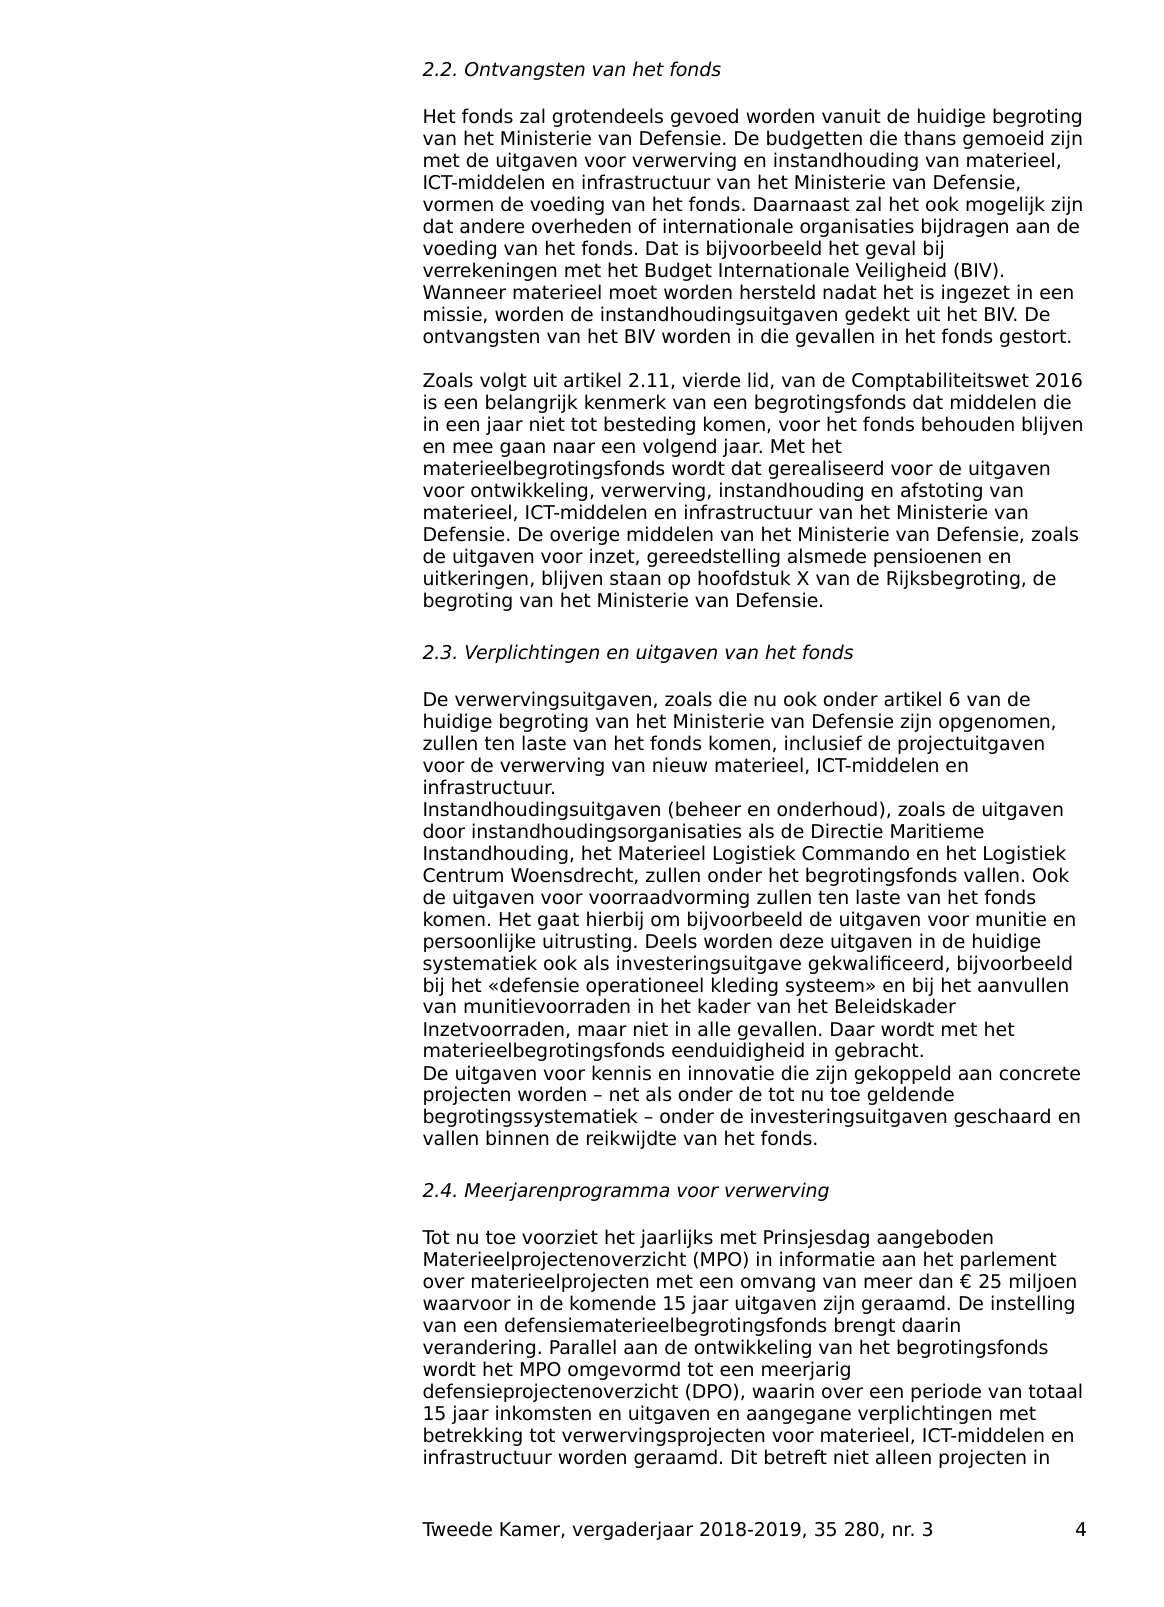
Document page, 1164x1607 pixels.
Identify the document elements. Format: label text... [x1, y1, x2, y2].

subtitle 2.2. Ontvangsten van het fonds [422, 59, 1087, 81]
subtitle 2.3. Verplichtingen en uitgaven van het fonds [422, 642, 1087, 664]
text Zoals volgt uit artikel 2.11, vierde lid, van de Comptabiliteitswet 2016 is een belangrijk kenmerk van een begrotingsfonds dat middelen die in een jaar niet tot besteding komen, voor het fonds behouden blijven en mee gaan naar een volgend jaar. Met het materieelbegrotingsfonds wordt dat gerealiseerd voor de uitgaven voor ontwikkeling, verwerving, instandhouding en afstoting van materieel, ICT-middelen en infrastructuur van het Ministerie van Defensie. De overige middelen van het Ministerie van Defensie, zoals de uitgaven voor inzet, gereedstelling alsmede pensioenen en uitkeringen, blijven staan op hoofdstuk X van de Rijksbegroting, de begroting van het Ministerie van Defensie. [422, 370, 1087, 612]
text Instandhoudingsuitgaven (beheer en onderhoud), zoals de uitgaven door instandhoudingsorganisaties als de Directie Maritieme Instandhouding, het Materieel Logistiek Commando en het Logistiek Centrum Woensdrecht, zullen onder het begrotingsfonds vallen. Ook de uitgaven voor voorraadvorming zullen ten laste van het fonds komen. Het gaat hierbij om bijvoorbeeld de uitgaven voor munitie en persoonlijke uitrusting. Deels worden deze uitgaven in de huidige systematiek ook als investeringsuitgave gekwalificeerd, bijvoorbeeld bij het «defensie operationeel kleding systeem» en bij het aanvullen van munitievoorraden in het kader van het Beleidskader Inzetvoorraden, maar niet in alle gevallen. Daar wordt met het materieelbegrotingsfonds eenduidigheid in gebracht. [422, 799, 1087, 1062]
text Het fonds zal grotendeels gevoed worden vanuit de huidige begroting van het Ministerie van Defensie. De budgetten die thans gemoeid zijn met de uitgaven voor verwerving en instandhouding van materieel, ICT-middelen en infrastructuur van het Ministerie van Defensie, vormen de voeding van het fonds. Daarnaast zal het ook mogelijk zijn dat andere overheden of internationale organisaties bijdragen aan de voeding van het fonds. Dat is bijvoorbeeld het geval bij verrekeningen met het Budget Internationale Veiligheid (BIV). Wanneer materieel moet worden hersteld nadat het is ingezet in een missie, worden de instandhoudingsuitgaven gedekt uit het BIV. De ontvangsten van het BIV worden in die gevallen in het fonds gestort. [422, 106, 1087, 348]
text De verwervingsuitgaven, zoals die nu ook onder artikel 6 van de huidige begroting van het Ministerie van Defensie zijn opgenomen, zullen ten laste van het fonds komen, inclusief de projectuitgaven voor de verwerving van nieuw materieel, ICT-middelen en infrastructuur. [422, 689, 1087, 799]
text De uitgaven voor kennis en innovatie die zijn gekoppeld aan concrete projecten worden – net als onder de tot nu toe geldende begrotingssystematiek – onder de investeringsuitgaven geschaard en vallen binnen de reikwijdte van het fonds. [422, 1062, 1087, 1150]
subtitle 2.4. Meerjarenprogramma voor verwerving [422, 1180, 1087, 1202]
text Tot nu toe voorziet het jaarlijks met Prinsjesdag aangeboden Materieelprojectenoverzicht (MPO) in informatie aan het parlement over materieelprojecten met een omvang van meer dan € 25 miljoen waarvoor in de komende 15 jaar uitgaven zijn geraamd. De instelling van een defensiematerieelbegrotingsfonds brengt daarin verandering. Parallel aan de ontwikkeling van het begrotingsfonds wordt het MPO omgevormd tot een meerjarig defensieprojectenoverzicht (DPO), waarin over een periode van totaal 15 jaar inkomsten en uitgaven en aangegane verplichtingen met betrekking tot verwervingsprojecten voor materieel, ICT-middelen en infrastructuur worden geraamd. Dit betreft niet alleen projecten in [422, 1227, 1087, 1469]
